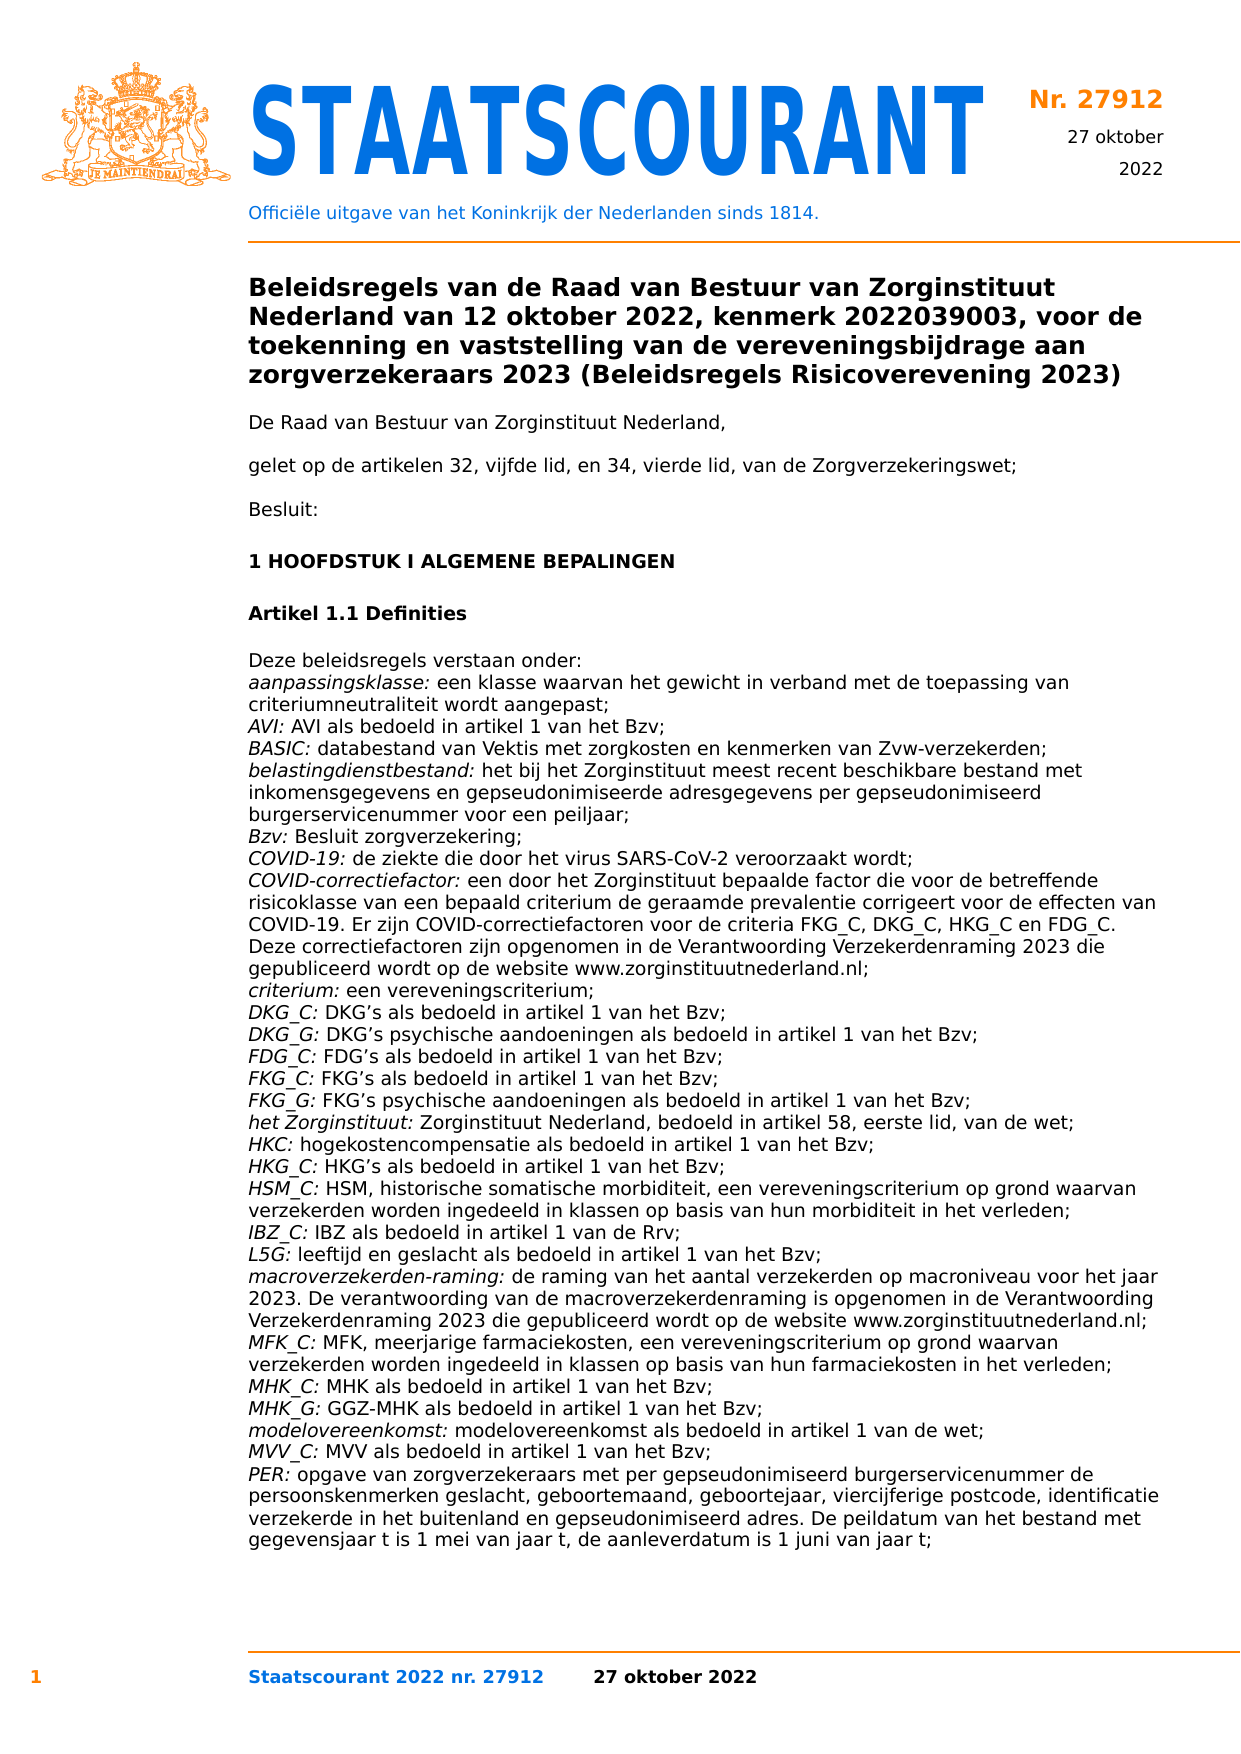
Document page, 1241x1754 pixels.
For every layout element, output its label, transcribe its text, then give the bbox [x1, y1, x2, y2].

table_header [25, 62, 248, 241]
text HKC: hogekostencompensatie als bedoeld in artikel 1 van het Bzv; [248, 1134, 1163, 1156]
text FKG_G: FKG’s psychische aandoeningen als bedoeld in artikel 1 van het Bzv; [248, 1090, 1163, 1112]
text L5G: leeftijd en geslacht als bedoeld in artikel 1 van het Bzv; [248, 1244, 1163, 1266]
text Deze beleidsregels verstaan onder: [248, 650, 1163, 672]
text PER: opgave van zorgverzekeraars met per gepseudonimiseerd burgerservicenummer de persoonskenmerken geslacht, geboortemaand, geboortejaar, viercijferige postcode, identificatie verzekerde in het buitenland en gepseudonimiseerd adres. De peildatum van het bestand met gegevensjaar t is 1 mei van jaar t, de aanleverdatum is 1 juni van jaar t; [248, 1463, 1163, 1551]
text aanpassingsklasse: een klasse waarvan het gewicht in verband met de toepassing van criteriumneutraliteit wordt aangepast; [248, 672, 1163, 716]
text COVID-correctiefactor: een door het Zorginstituut bepaalde factor die voor de betreffende risicoklasse van een bepaald criterium de geraamde prevalentie corrigeert voor de effecten van COVID-19. Er zijn COVID-correctiefactoren voor de criteria FKG_C, DKG_C, HKG_C en FDG_C. Deze correctiefactoren zijn opgenomen in de Verantwoording Verzekerdenraming 2023 die gepubliceerd wordt op de website www.zorginstituutnederland.nl; [248, 870, 1163, 980]
table_cell 27 oktober [998, 121, 1240, 153]
text Bzv: Besluit zorgverzekering; [248, 826, 1163, 848]
text DKG_G: DKG’s psychische aandoeningen als bedoeld in artikel 1 van het Bzv; [248, 1024, 1163, 1046]
text gelet op de artikelen 32, vijfde lid, en 34, vierde lid, van de Zorgverzekeringswet; [248, 455, 1163, 477]
text De Raad van Bestuur van Zorginstituut Nederland, [248, 412, 1163, 433]
text IBZ_C: IBZ als bedoeld in artikel 1 van de Rrv; [248, 1222, 1163, 1244]
text HKG_C: HKG’s als bedoeld in artikel 1 van het Bzv; [248, 1156, 1163, 1178]
text HSM_C: HSM, historische somatische morbiditeit, een vereveningscriterium op grond waarvan verzekerden worden ingedeeld in klassen op basis van hun morbiditeit in het verleden; [248, 1178, 1163, 1222]
text BASIC: databestand van Vektis met zorgkosten en kenmerken van Zvw-verzekerden; [248, 738, 1163, 760]
text COVID-19: de ziekte die door het virus SARS-CoV-2 veroorzaakt wordt; [248, 848, 1163, 870]
text macroverzekerden-raming: de raming van het aantal verzekerden op macroniveau voor het jaar 2023. De verantwoording van de macroverzekerdenraming is opgenomen in de Verantwoording Verzekerdenraming 2023 die gepubliceerd wordt op de website www.zorginstituutnederland.nl; [248, 1266, 1163, 1332]
subtitle Artikel 1.1 Definities [248, 603, 1163, 625]
text FKG_C: FKG’s als bedoeld in artikel 1 van het Bzv; [248, 1068, 1163, 1090]
text Besluit: [248, 499, 1163, 521]
text MHK_G: GGZ-MHK als bedoeld in artikel 1 van het Bzv; [248, 1397, 1163, 1419]
picture [41, 62, 231, 186]
text belastingdienstbestand: het bij het Zorginstituut meest recent beschikbare bestand met inkomensgegevens en gepseudonimiseerde adresgegevens per gepseudonimiseerd burgerservicenummer voor een peiljaar; [248, 760, 1163, 826]
table_header Nr. 27912 [998, 62, 1240, 121]
table_cell Officiële uitgave van het Koninkrijk der Nederlanden sinds 1814. [248, 203, 1240, 241]
text het Zorginstituut: Zorginstituut Nederland, bedoeld in artikel 58, eerste lid, van de wet; [248, 1112, 1163, 1134]
text MFK_C: MFK, meerjarige farmaciekosten, een vereveningscriterium op grond waarvan verzekerden worden ingedeeld in klassen op basis van hun farmaciekosten in het verleden; [248, 1332, 1163, 1376]
text DKG_C: DKG’s als bedoeld in artikel 1 van het Bzv; [248, 1002, 1163, 1024]
subtitle Beleidsregels van de Raad van Bestuur van Zorginstituut Nederland van 12 oktober 2022, kenmerk 2022039003, voor de toekenning en vaststelling van de vereveningsbijdrage aan zorgverzekeraars 2023 (Beleidsregels Risicoverevening 2023) [248, 273, 1163, 390]
text modelovereenkomst: modelovereenkomst als bedoeld in artikel 1 van de wet; [248, 1419, 1163, 1441]
text MHK_C: MHK als bedoeld in artikel 1 van het Bzv; [248, 1376, 1163, 1397]
text MVV_C: MVV als bedoeld in artikel 1 van het Bzv; [248, 1441, 1163, 1463]
table_cell 2022 [998, 153, 1240, 203]
text FDG_C: FDG’s als bedoeld in artikel 1 van het Bzv; [248, 1046, 1163, 1068]
subtitle 1 HOOFDSTUK I ALGEMENE BEPALINGEN [248, 551, 1163, 573]
text criterium: een vereveningscriterium; [248, 980, 1163, 1002]
text AVI: AVI als bedoeld in artikel 1 van het Bzv; [248, 716, 1163, 738]
table_header STAATSCOURANT [248, 62, 998, 203]
